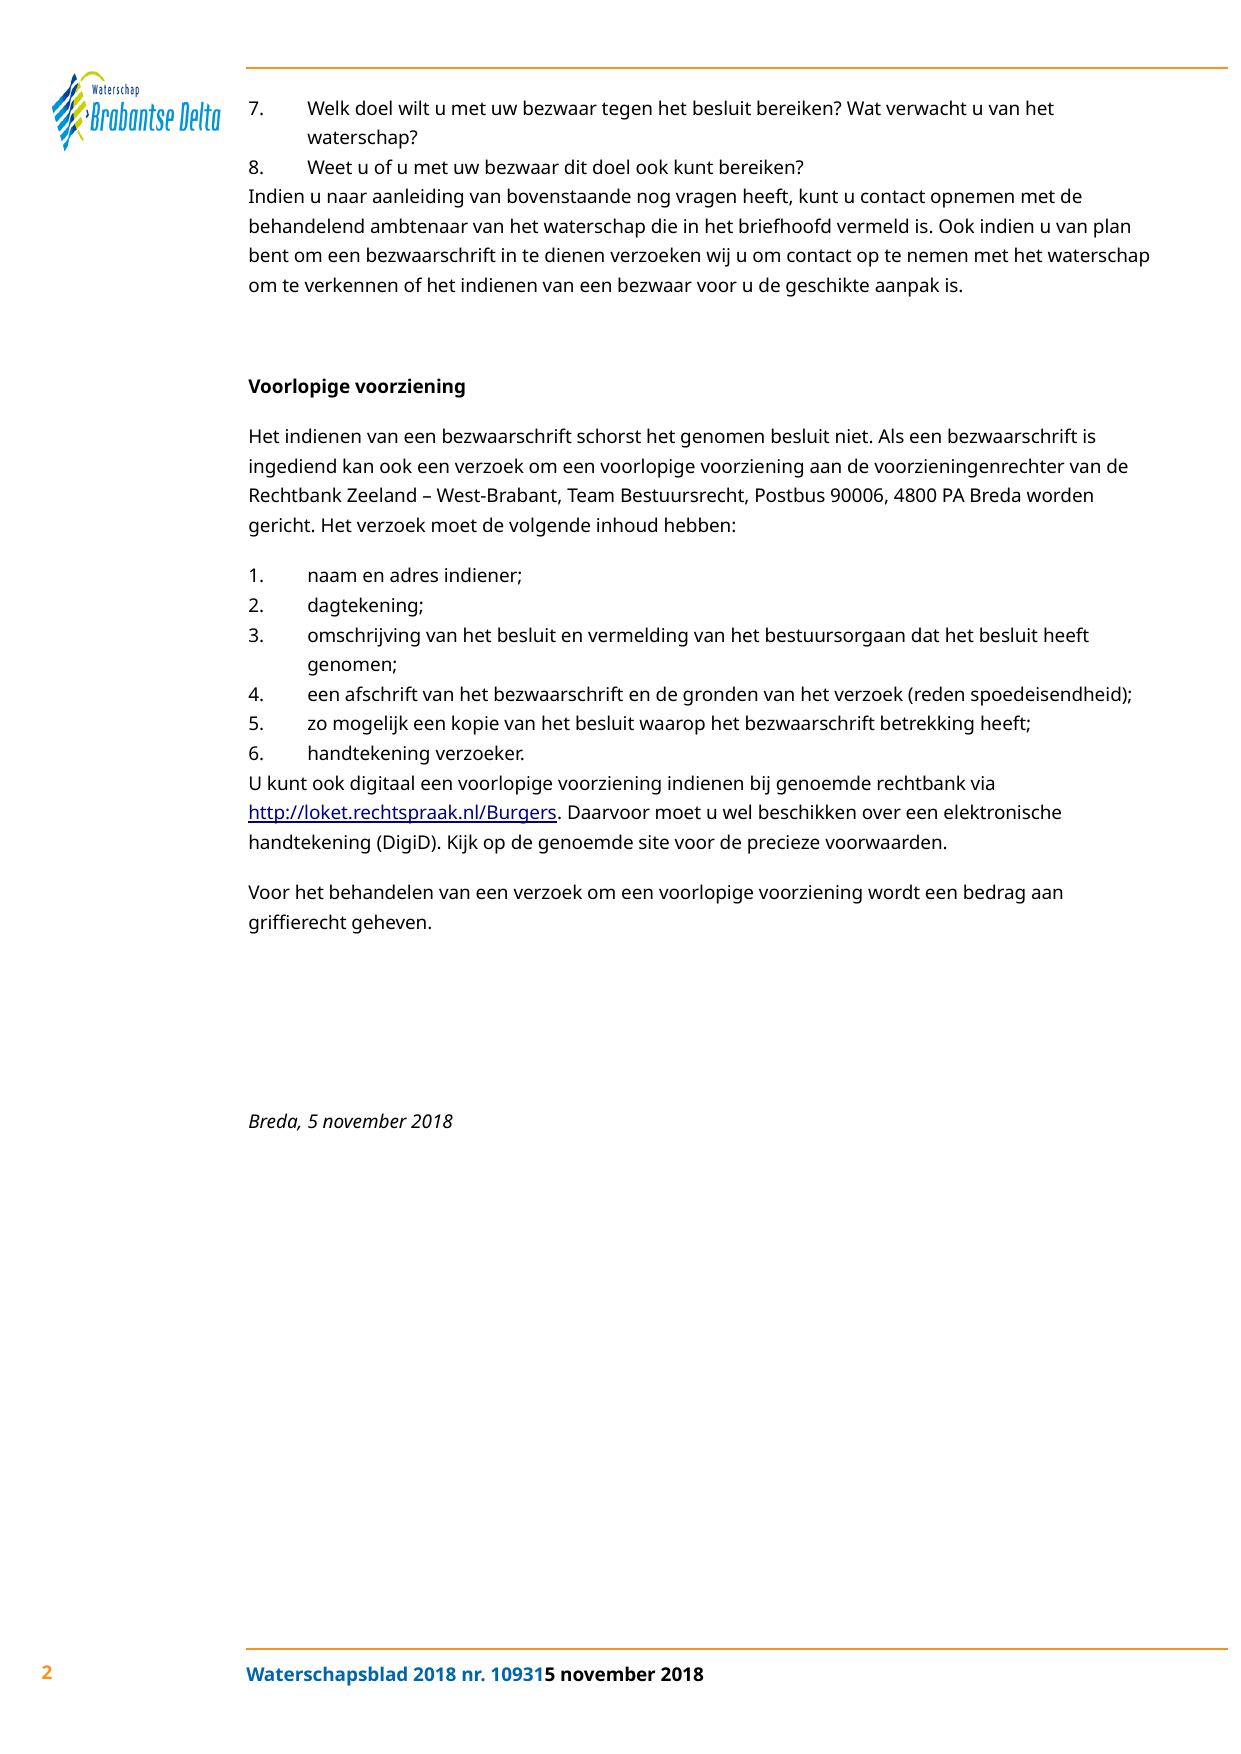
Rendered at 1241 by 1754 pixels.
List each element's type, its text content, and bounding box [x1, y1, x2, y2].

list omschrijving van het besluit en vermelding van het bestuursorgaan dat het besluit heeft genomen; [248, 622, 1152, 677]
text Voorlopige voorziening [248, 373, 1152, 399]
text Breda, 5 november 2018 [248, 1108, 1152, 1134]
list naam en adres indiener; [248, 563, 1152, 588]
text Het indienen van een bezwaarschrift schorst het genomen besluit niet. Als een bezwaarschrift is ingediend kan ook een verzoek om een voorlopige voorziening aan de voorzieningenrechter van de Rechtbank Zeeland – West-Brabant, Team Bestuursrecht, Postbus 90006, 4800 PA Breda worden gericht. Het verzoek moet de volgende inhoud hebben: [248, 423, 1152, 538]
picture [41, 47, 231, 172]
list zo mogelijk een kopie van het besluit waarop het bezwaarschrift betrekking heeft; [248, 711, 1152, 736]
text U kunt ook digitaal een voorlopige voorziening indienen bij genoemde rechtbank via http://loket.rechtspraak.nl/Burgers. Daarvoor moet u wel beschikken over een elektronische handtekening (DigiD). Kijk op de genoemde site voor de precieze voorwaarden. [248, 770, 1152, 855]
list Welk doel wilt u met uw bezwaar tegen het besluit bereiken? Wat verwacht u van het waterschap? [248, 95, 1152, 150]
list Weet u of u met uw bezwaar dit doel ook kunt bereiken? [248, 154, 1152, 180]
text Voor het behandelen van een verzoek om een voorlopige voorziening wordt een bedrag aan griffierecht geheven. [248, 879, 1152, 935]
list handtekening verzoeker. [248, 740, 1152, 766]
list dagtekening; [248, 592, 1152, 618]
list een afschrift van het bezwaarschrift en de gronden van het verzoek (reden spoedeisendheid); [248, 681, 1152, 707]
text Indien u naar aanleiding van bovenstaande nog vragen heeft, kunt u contact opnemen met de behandelend ambtenaar van het waterschap die in het briefhoofd vermeld is. Ook indien u van plan bent om een bezwaarschrift in te dienen verzoeken wij u om contact op te nemen met het waterschap om te verkennen of het indienen van een bezwaar voor u de geschikte aanpak is. [248, 183, 1152, 298]
